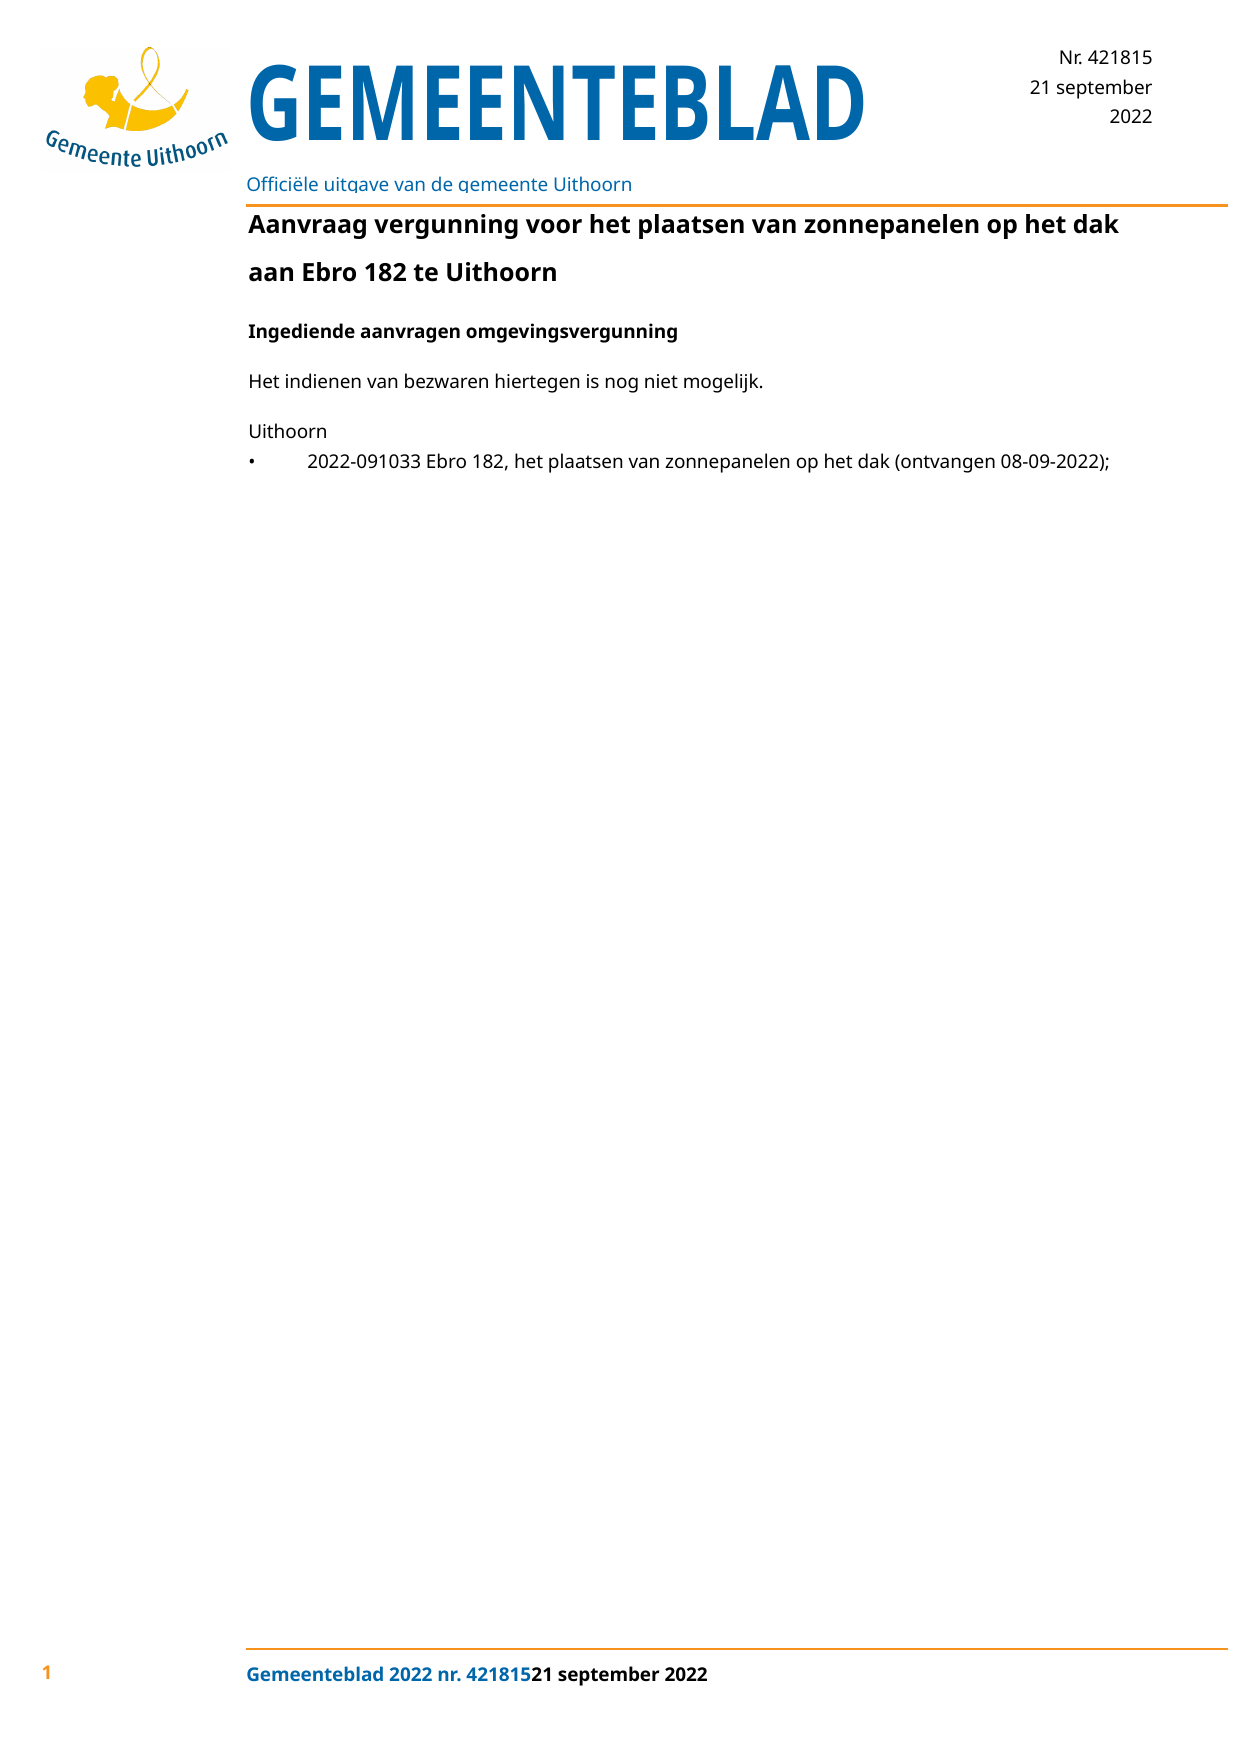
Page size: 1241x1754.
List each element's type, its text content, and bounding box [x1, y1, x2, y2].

picture [41, 47, 231, 172]
text Uithoorn [248, 419, 1152, 444]
list 2022-091033 Ebro 182, het plaatsen van zonnepanelen op het dak (ontvangen 08-09-2022); [248, 448, 1152, 474]
text Ingediende aanvragen omgevingsvergunning [248, 318, 1152, 344]
text Het indienen van bezwaren hiertegen is nog niet mogelijk. [248, 368, 1152, 394]
text Aanvraag vergunning voor het plaatsen van zonnepanelen op het dak aan Ebro 182 te Uithoorn [248, 207, 1152, 288]
